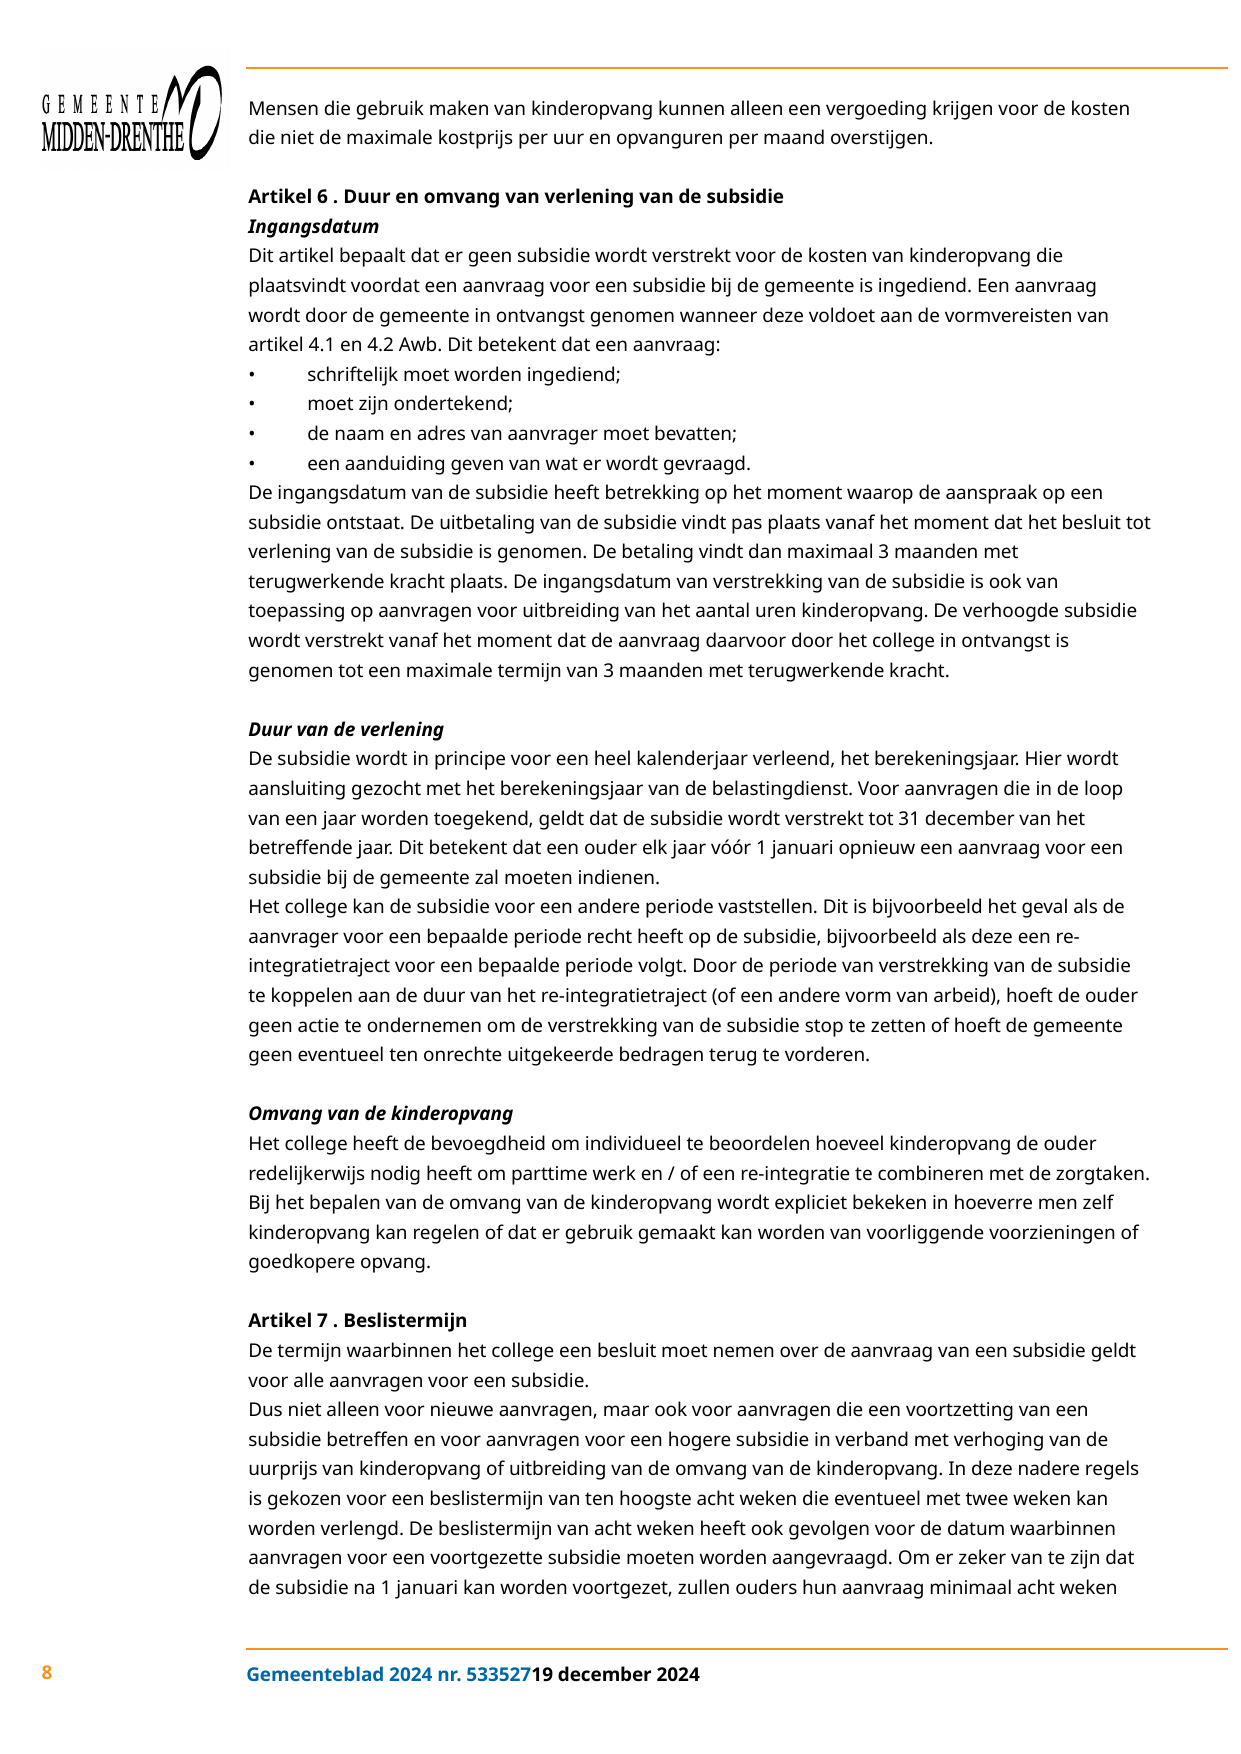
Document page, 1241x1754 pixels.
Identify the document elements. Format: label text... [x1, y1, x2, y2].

list de naam en adres van aanvrager moet bevatten; [248, 420, 1152, 446]
text Ingangsdatum [248, 213, 1152, 239]
text Het college heeft de bevoegdheid om individueel te beoordelen hoeveel kinderopvang de ouder redelijkerwijs nodig heeft om parttime werk en / of een re-integratie te combineren met de zorgtaken. Bij het bepalen van de omvang van de kinderopvang wordt expliciet bekeken in hoeverre men zelf kinderopvang kan regelen of dat er gebruik gemaakt kan worden van voorliggende voorzieningen of goedkopere opvang. [248, 1130, 1152, 1274]
text Omvang van de kinderopvang [248, 1101, 1152, 1126]
text Mensen die gebruik maken van kinderopvang kunnen alleen een vergoeding krijgen voor de kosten die niet de maximale kostprijs per uur en opvanguren per maand overstijgen. [248, 95, 1152, 150]
text Artikel 6 . Duur en omvang van verlening van de subsidie [248, 183, 1152, 209]
text Dit artikel bepaalt dat er geen subsidie wordt verstrekt voor de kosten van kinderopvang die plaatsvindt voordat een aanvraag voor een subsidie bij de gemeente is ingediend. Een aanvraag wordt door de gemeente in ontvangst genomen wanneer deze voldoet aan de vormvereisten van artikel 4.1 en 4.2 Awb. Dit betekent dat een aanvraag: [248, 243, 1152, 357]
text Duur van de verlening [248, 716, 1152, 742]
list moet zijn ondertekend; [248, 391, 1152, 416]
text Het college kan de subsidie voor een andere periode vaststellen. Dit is bijvoorbeeld het geval als de aanvrager voor een bepaalde periode recht heeft op de subsidie, bijvoorbeeld als deze een re-integratietraject voor een bepaalde periode volgt. Door de periode van verstrekking van de subsidie te koppelen aan de duur van het re-integratietraject (of een andere vorm van arbeid), hoeft de ouder geen actie te ondernemen om de verstrekking van de subsidie stop te zetten of hoeft de gemeente geen eventueel ten onrechte uitgekeerde bedragen terug te vorderen. [248, 893, 1152, 1067]
text De ingangsdatum van de subsidie heeft betrekking op het moment waarop de aanspraak op een subsidie ontstaat. De uitbetaling van de subsidie vindt pas plaats vanaf het moment dat het besluit tot verlening van de subsidie is genomen. De betaling vindt dan maximaal 3 maanden met terugwerkende kracht plaats. De ingangsdatum van verstrekking van de subsidie is ook van toepassing op aanvragen voor uitbreiding van het aantal uren kinderopvang. De verhoogde subsidie wordt verstrekt vanaf het moment dat de aanvraag daarvoor door het college in ontvangst is genomen tot een maximale termijn van 3 maanden met terugwerkende kracht. [248, 479, 1152, 683]
text De subsidie wordt in principe voor een heel kalenderjaar verleend, het berekeningsjaar. Hier wordt aansluiting gezocht met het berekeningsjaar van de belastingdienst. Voor aanvragen die in de loop van een jaar worden toegekend, geldt dat de subsidie wordt verstrekt tot 31 december van het betreffende jaar. Dit betekent dat een ouder elk jaar vóór 1 januari opnieuw een aanvraag voor een subsidie bij de gemeente zal moeten indienen. [248, 746, 1152, 890]
list een aanduiding geven van wat er wordt gevraagd. [248, 450, 1152, 476]
text Dus niet alleen voor nieuwe aanvragen, maar ook voor aanvragen die een voortzetting van een subsidie betreffen en voor aanvragen voor een hogere subsidie in verband met verhoging van de uurprijs van kinderopvang of uitbreiding van de omvang van de kinderopvang. In deze nadere regels is gekozen voor een beslistermijn van ten hoogste acht weken die eventueel met twee weken kan worden verlengd. De beslistermijn van acht weken heeft ook gevolgen voor de datum waarbinnen aanvragen voor een voortgezette subsidie moeten worden aangevraagd. Om er zeker van te zijn dat de subsidie na 1 januari kan worden voortgezet, zullen ouders hun aanvraag minimaal acht weken [248, 1396, 1152, 1600]
list schriftelijk moet worden ingediend; [248, 361, 1152, 387]
text Artikel 7 . Beslistermijn [248, 1308, 1152, 1333]
text De termijn waarbinnen het college een besluit moet nemen over de aanvraag van een subsidie geldt voor alle aanvragen voor een subsidie. [248, 1337, 1152, 1393]
picture [41, 47, 231, 172]
